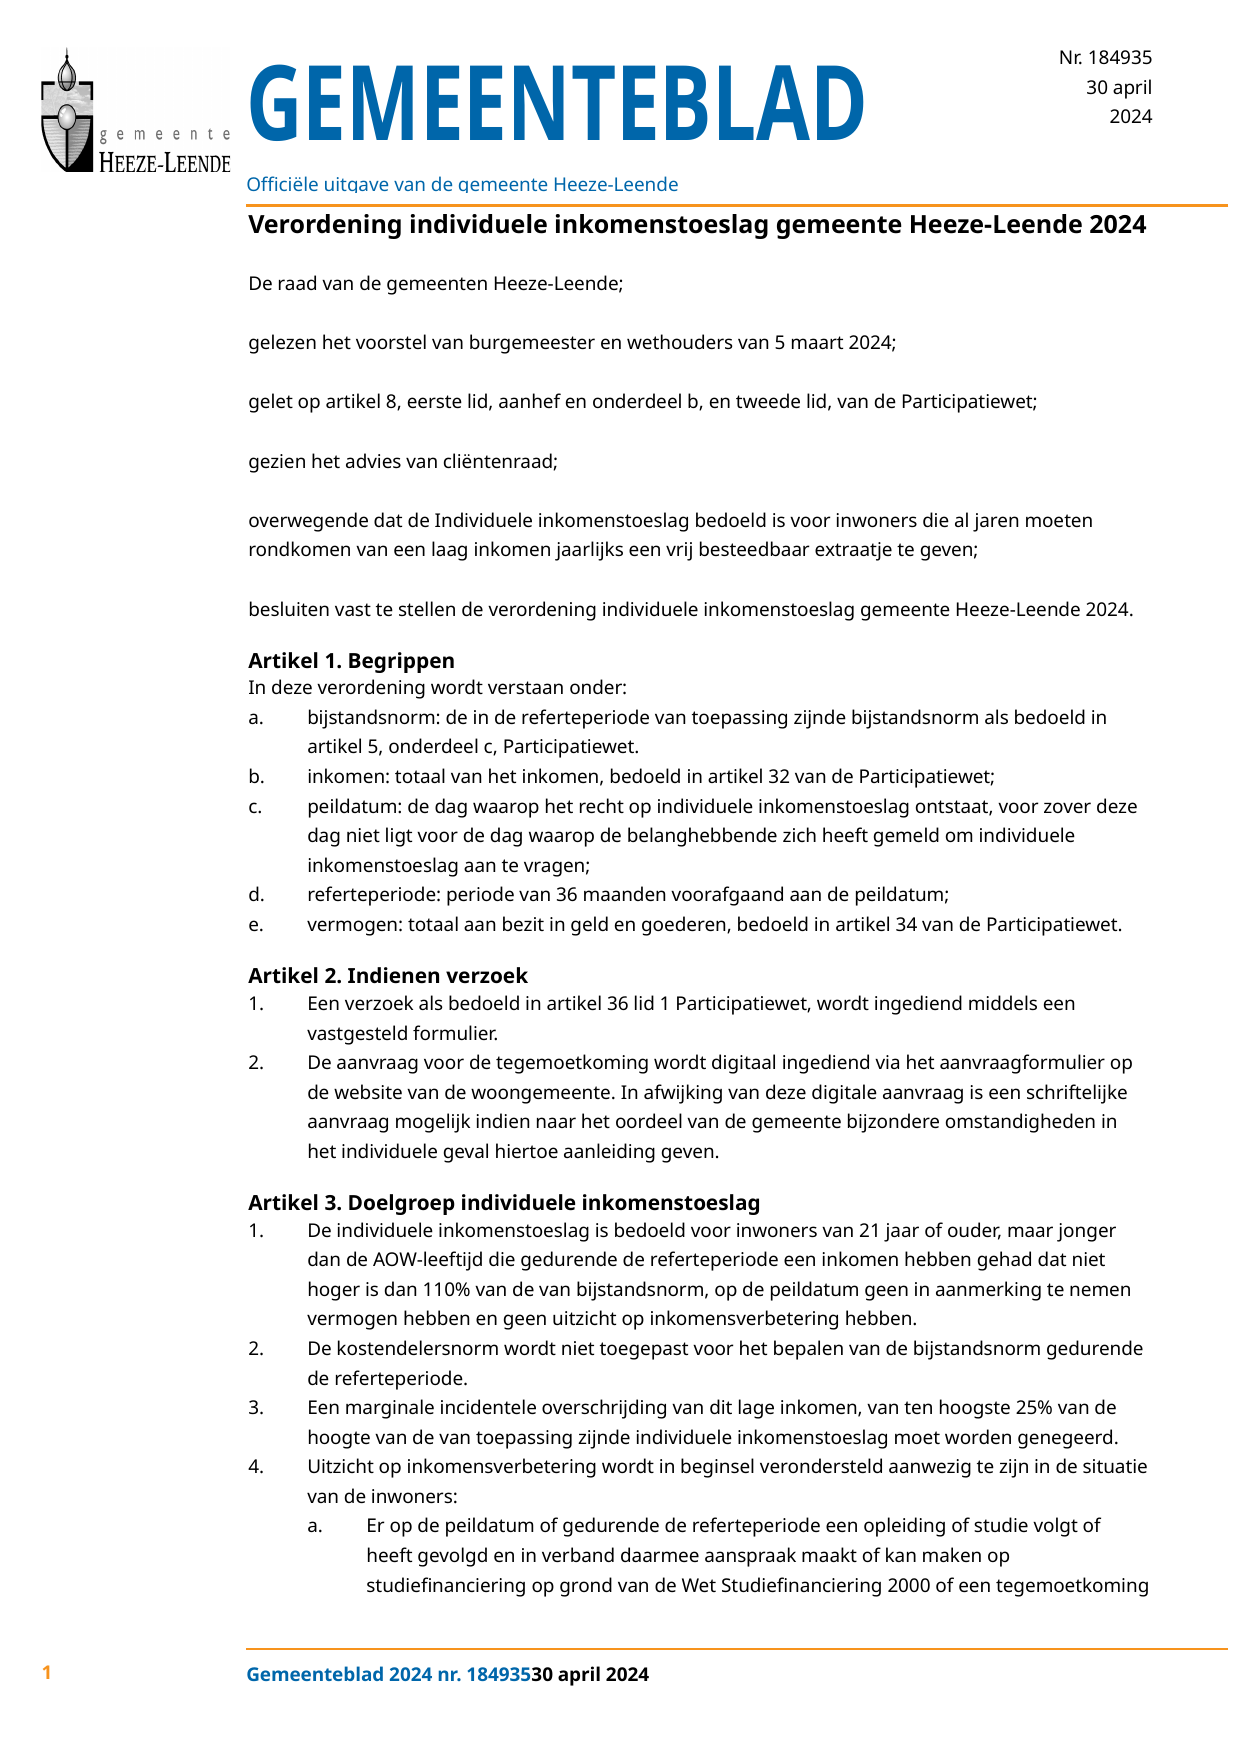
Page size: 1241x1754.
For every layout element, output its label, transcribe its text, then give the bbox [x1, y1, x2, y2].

text De raad van de gemeenten Heeze-Leende; [248, 270, 1152, 296]
text gelet op artikel 8, eerste lid, aanhef en onderdeel b, en tweede lid, van de Participatiewet; [248, 389, 1152, 414]
list bijstandsnorm: de in de referteperiode van toepassing zijnde bijstandsnorm als bedoeld in artikel 5, onderdeel c, Participatiewet. [248, 704, 1152, 759]
list De aanvraag voor de tegemoetkoming wordt digitaal ingediend via het aanvraagformulier op de website van de woongemeente. In afwijking van deze digitale aanvraag is een schriftelijke aanvraag mogelijk indien naar het oordeel van de gemeente bijzondere omstandigheden in het individuele geval hiertoe aanleiding geven. [248, 1049, 1152, 1164]
list vermogen: totaal aan bezit in geld en goederen, bedoeld in artikel 34 van de Participatiewet. [248, 911, 1152, 937]
list peildatum: de dag waarop het recht op individuele inkomenstoeslag ontstaat, voor zover deze dag niet ligt voor de dag waarop de belanghebbende zich heeft gemeld om individuele inkomenstoeslag aan te vragen; [248, 793, 1152, 878]
list Een verzoek als bedoeld in artikel 36 lid 1 Participatiewet, wordt ingediend middels een vastgesteld formulier. [248, 990, 1152, 1045]
picture [41, 47, 231, 172]
text gezien het advies van cliëntenraad; [248, 448, 1152, 473]
text overwegende dat de Individuele inkomenstoeslag bedoeld is voor inwoners die al jaren moeten rondkomen van een laag inkomen jaarlijks een vrij besteedbaar extraatje te geven; [248, 507, 1152, 562]
text In deze verordening wordt verstaan onder: [248, 674, 1152, 700]
text Artikel 2. Indienen verzoek [248, 962, 1152, 990]
list Uitzicht op inkomensverbetering wordt in beginsel verondersteld aanwezig te zijn in de situatie van de inwoners: [248, 1453, 1152, 1509]
text Artikel 3. Doelgroep individuele inkomenstoeslag [248, 1188, 1152, 1217]
list De kostendelersnorm wordt niet toegepast voor het bepalen van de bijstandsnorm gedurende de referteperiode. [248, 1335, 1152, 1391]
list De individuele inkomenstoeslag is bedoeld voor inwoners van 21 jaar of ouder, maar jonger dan de AOW-leeftijd die gedurende de referteperiode een inkomen hebben gehad dat niet hoger is dan 110% van de van bijstandsnorm, op de peildatum geen in aanmerking te nemen vermogen hebben en geen uitzicht op inkomensverbetering hebben. [248, 1217, 1152, 1331]
list Een marginale incidentele overschrijding van dit lage inkomen, van ten hoogste 25% van de hoogte van de van toepassing zijnde individuele inkomenstoeslag moet worden genegeerd. [248, 1394, 1152, 1450]
text besluiten vast te stellen de verordening individuele inkomenstoeslag gemeente Heeze-Leende 2024. [248, 596, 1152, 621]
text gelezen het voorstel van burgemeester en wethouders van 5 maart 2024; [248, 329, 1152, 355]
list referteperiode: periode van 36 maanden voorafgaand aan de peildatum; [248, 882, 1152, 907]
text Verordening individuele inkomenstoeslag gemeente Heeze-Leende 2024 [248, 207, 1152, 241]
list Er op de peildatum of gedurende de referteperiode een opleiding of studie volgt of heeft gevolgd en in verband daarmee aanspraak maakt of kan maken op studiefinanciering op grond van de Wet Studiefinanciering 2000 of een tegemoetkoming [307, 1513, 1152, 1598]
text Artikel 1. Begrippen [248, 646, 1152, 674]
list inkomen: totaal van het inkomen, bedoeld in artikel 32 van de Participatiewet; [248, 763, 1152, 789]
